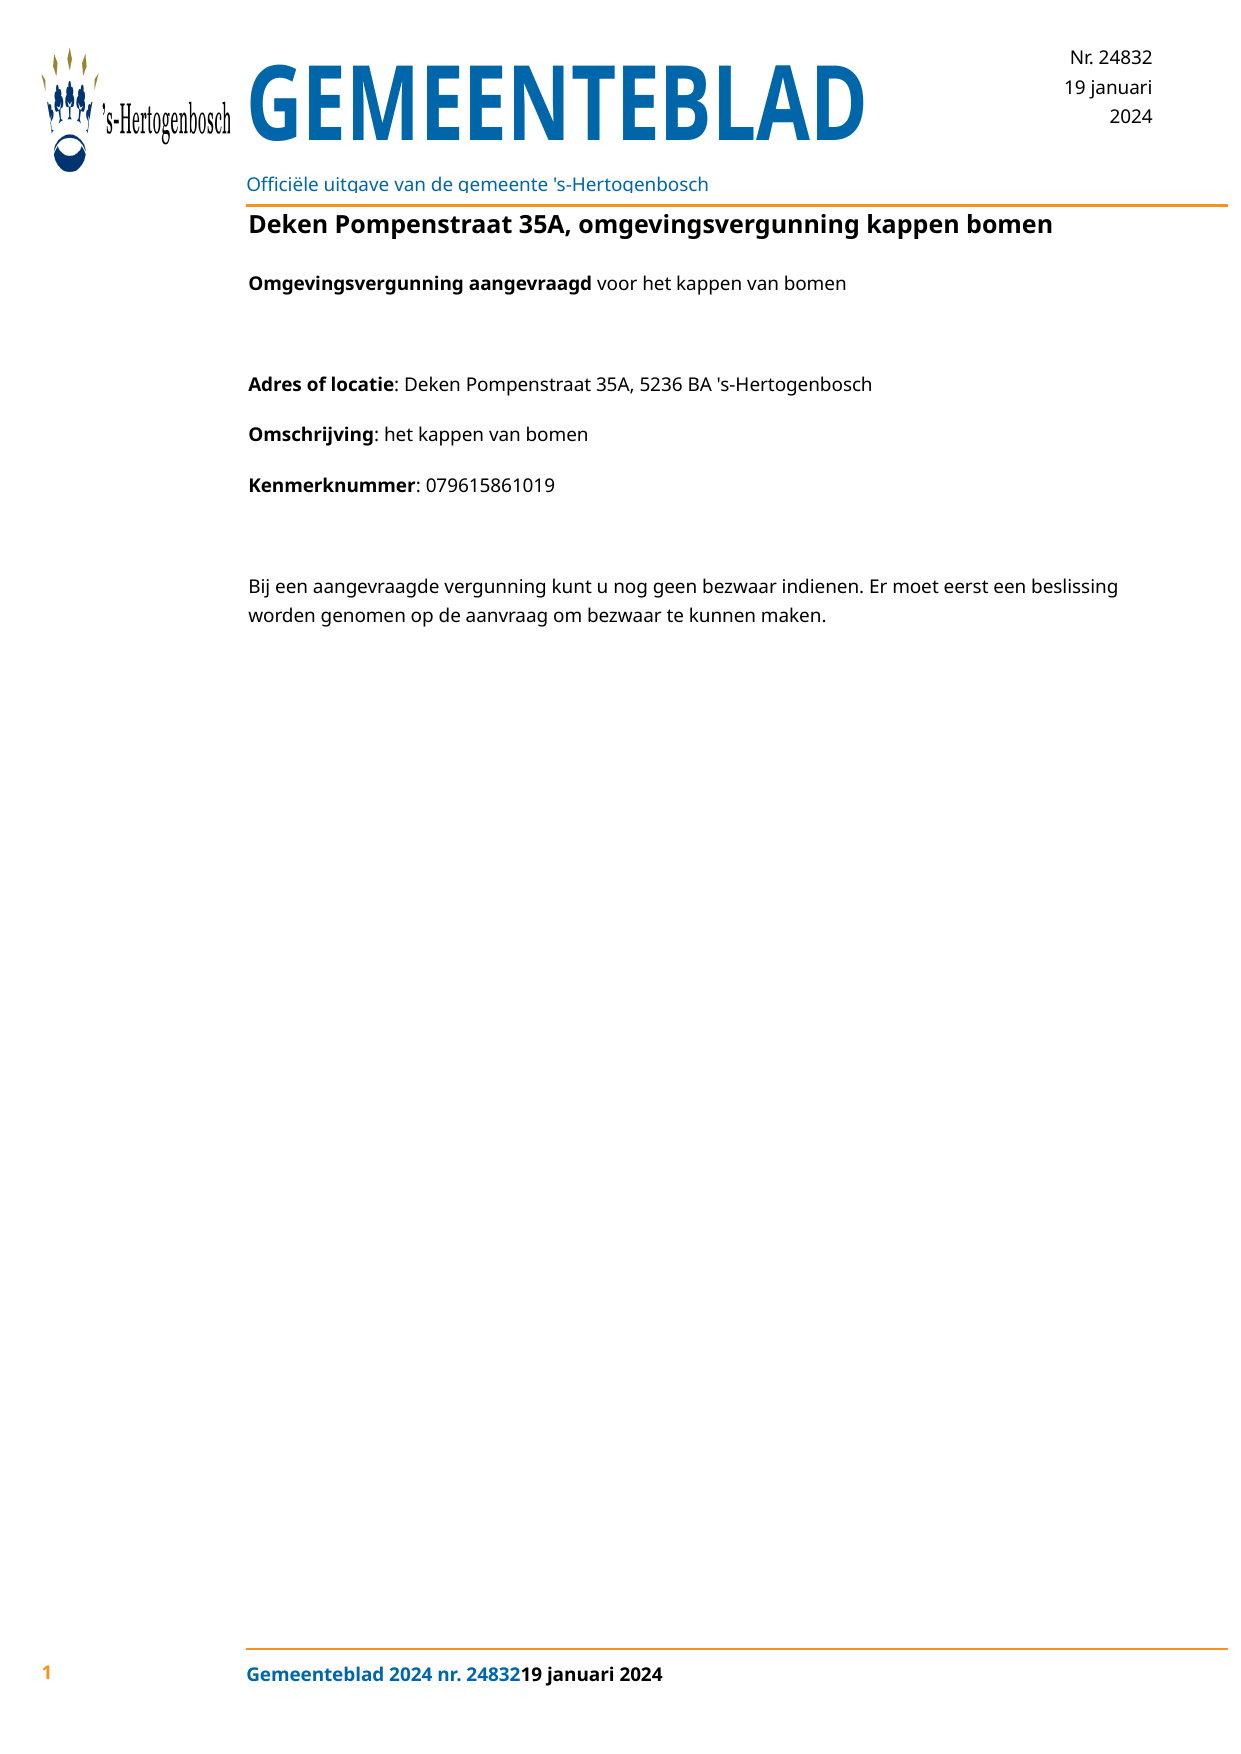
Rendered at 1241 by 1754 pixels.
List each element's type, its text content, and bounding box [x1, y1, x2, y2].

picture [41, 47, 231, 172]
text Omgevingsvergunning aangevraagd voor het kappen van bomen [248, 270, 1152, 296]
text Adres of locatie: Deken Pompenstraat 35A, 5236 BA 's-Hertogenbosch [248, 371, 1152, 397]
text Deken Pompenstraat 35A, omgevingsvergunning kappen bomen [248, 207, 1152, 241]
text Bij een aangevraagde vergunning kunt u nog geen bezwaar indienen. Er moet eerst een beslissing worden genomen op de aanvraag om bezwaar te kunnen maken. [248, 573, 1152, 628]
text Omschrijving: het kappen van bomen [248, 422, 1152, 447]
text Kenmerknummer: 079615861019 [248, 472, 1152, 498]
